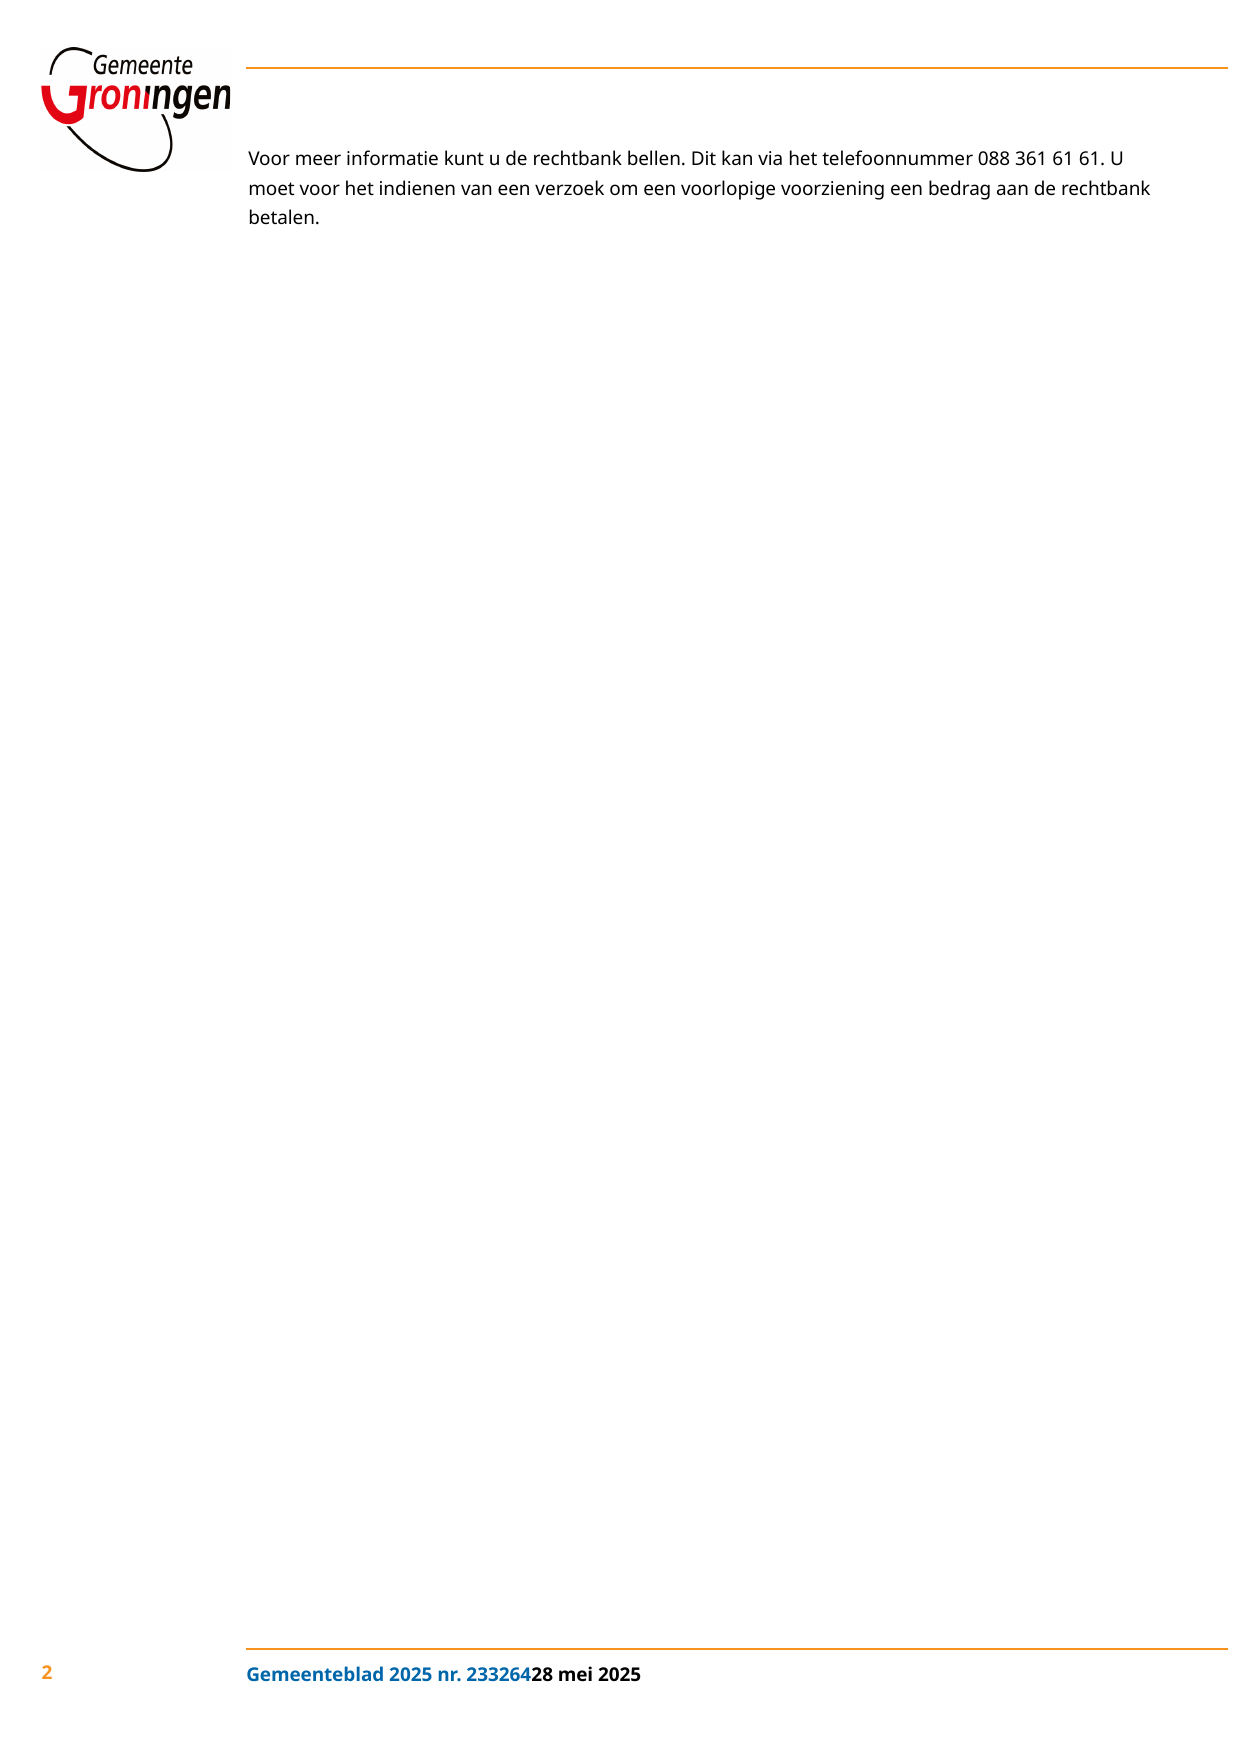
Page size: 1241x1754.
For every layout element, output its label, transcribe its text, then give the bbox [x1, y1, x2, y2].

text Voor meer informatie kunt u de rechtbank bellen. Dit kan via het telefoonnummer 088 361 61 61. U moet voor het indienen van een verzoek om een voorlopige voorziening een bedrag aan de rechtbank betalen. [248, 145, 1152, 230]
picture [41, 47, 231, 172]
